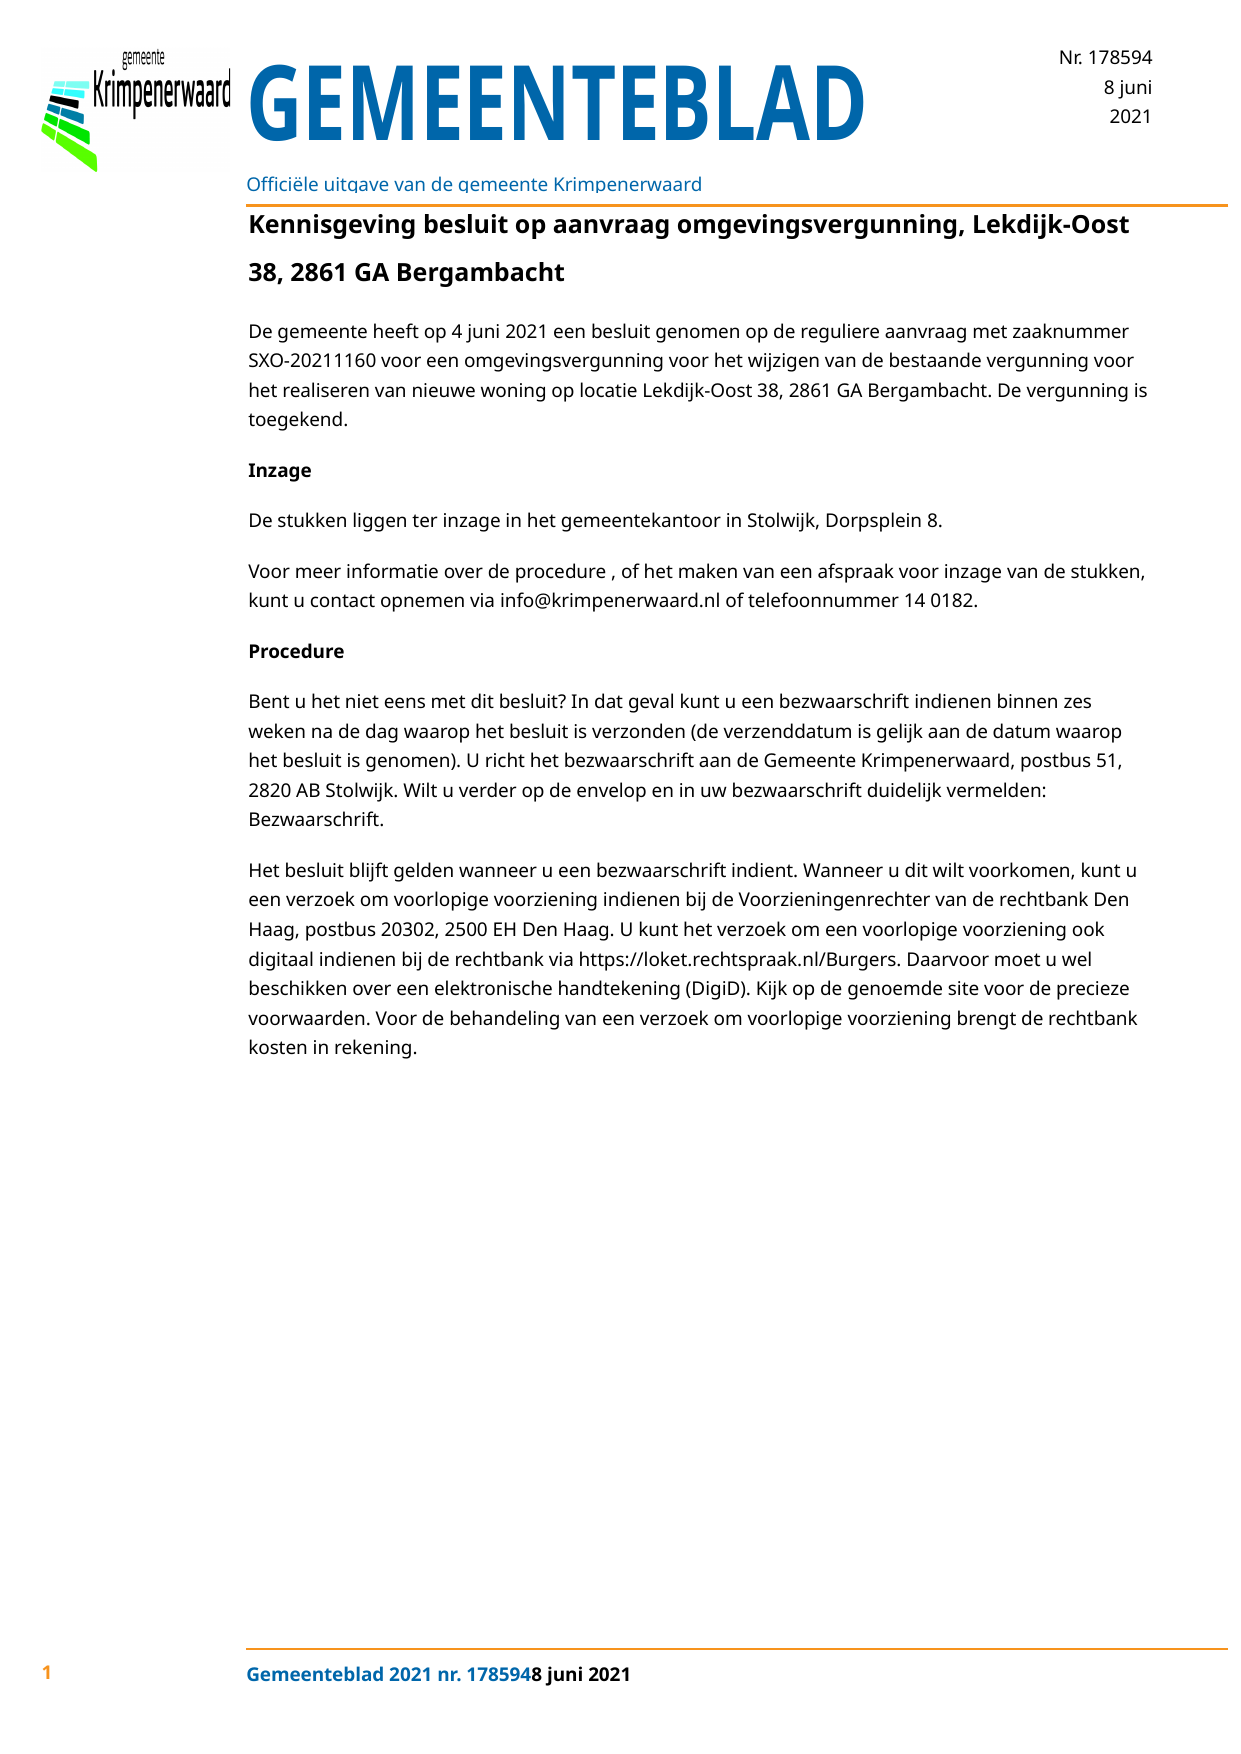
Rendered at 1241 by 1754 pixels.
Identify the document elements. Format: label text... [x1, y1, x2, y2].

text Procedure [248, 638, 1152, 664]
picture [41, 47, 231, 172]
text Voor meer informatie over de procedure , of het maken van een afspraak voor inzage van de stukken, kunt u contact opnemen via info@krimpenerwaard.nl of telefoonnummer 14 0182. [248, 558, 1152, 613]
text Het besluit blijft gelden wanneer u een bezwaarschrift indient. Wanneer u dit wilt voorkomen, kunt u een verzoek om voorlopige voorziening indienen bij de Voorzieningenrechter van de rechtbank Den Haag, postbus 20302, 2500 EH Den Haag. U kunt het verzoek om een voorlopige voorziening ook digitaal indienen bij de rechtbank via https://loket.rechtspraak.nl/Burgers. Daarvoor moet u wel beschikken over een elektronische handtekening (DigiD). Kijk op de genoemde site voor de precieze voorwaarden. Voor de behandeling van een verzoek om voorlopige voorziening brengt de rechtbank kosten in rekening. [248, 857, 1152, 1060]
text De stukken liggen ter inzage in het gemeentekantoor in Stolwijk, Dorpsplein 8. [248, 507, 1152, 533]
text De gemeente heeft op 4 juni 2021 een besluit genomen op de reguliere aanvraag met zaaknummer SXO-20211160 voor een omgevingsvergunning voor het wijzigen van de bestaande vergunning voor het realiseren van nieuwe woning op locatie Lekdijk-Oost 38, 2861 GA Bergambacht. De vergunning is toegekend. [248, 318, 1152, 432]
text Inzage [248, 457, 1152, 483]
text Kennisgeving besluit op aanvraag omgevingsvergunning, Lekdijk-Oost 38, 2861 GA Bergambacht [248, 207, 1152, 288]
text Bent u het niet eens met dit besluit? In dat geval kunt u een bezwaarschrift indienen binnen zes weken na de dag waarop het besluit is verzonden (de verzenddatum is gelijk aan de datum waarop het besluit is genomen). U richt het bezwaarschrift aan de Gemeente Krimpenerwaard, postbus 51, 2820 AB Stolwijk. Wilt u verder op de envelop en in uw bezwaarschrift duidelijk vermelden: Bezwaarschrift. [248, 688, 1152, 832]
